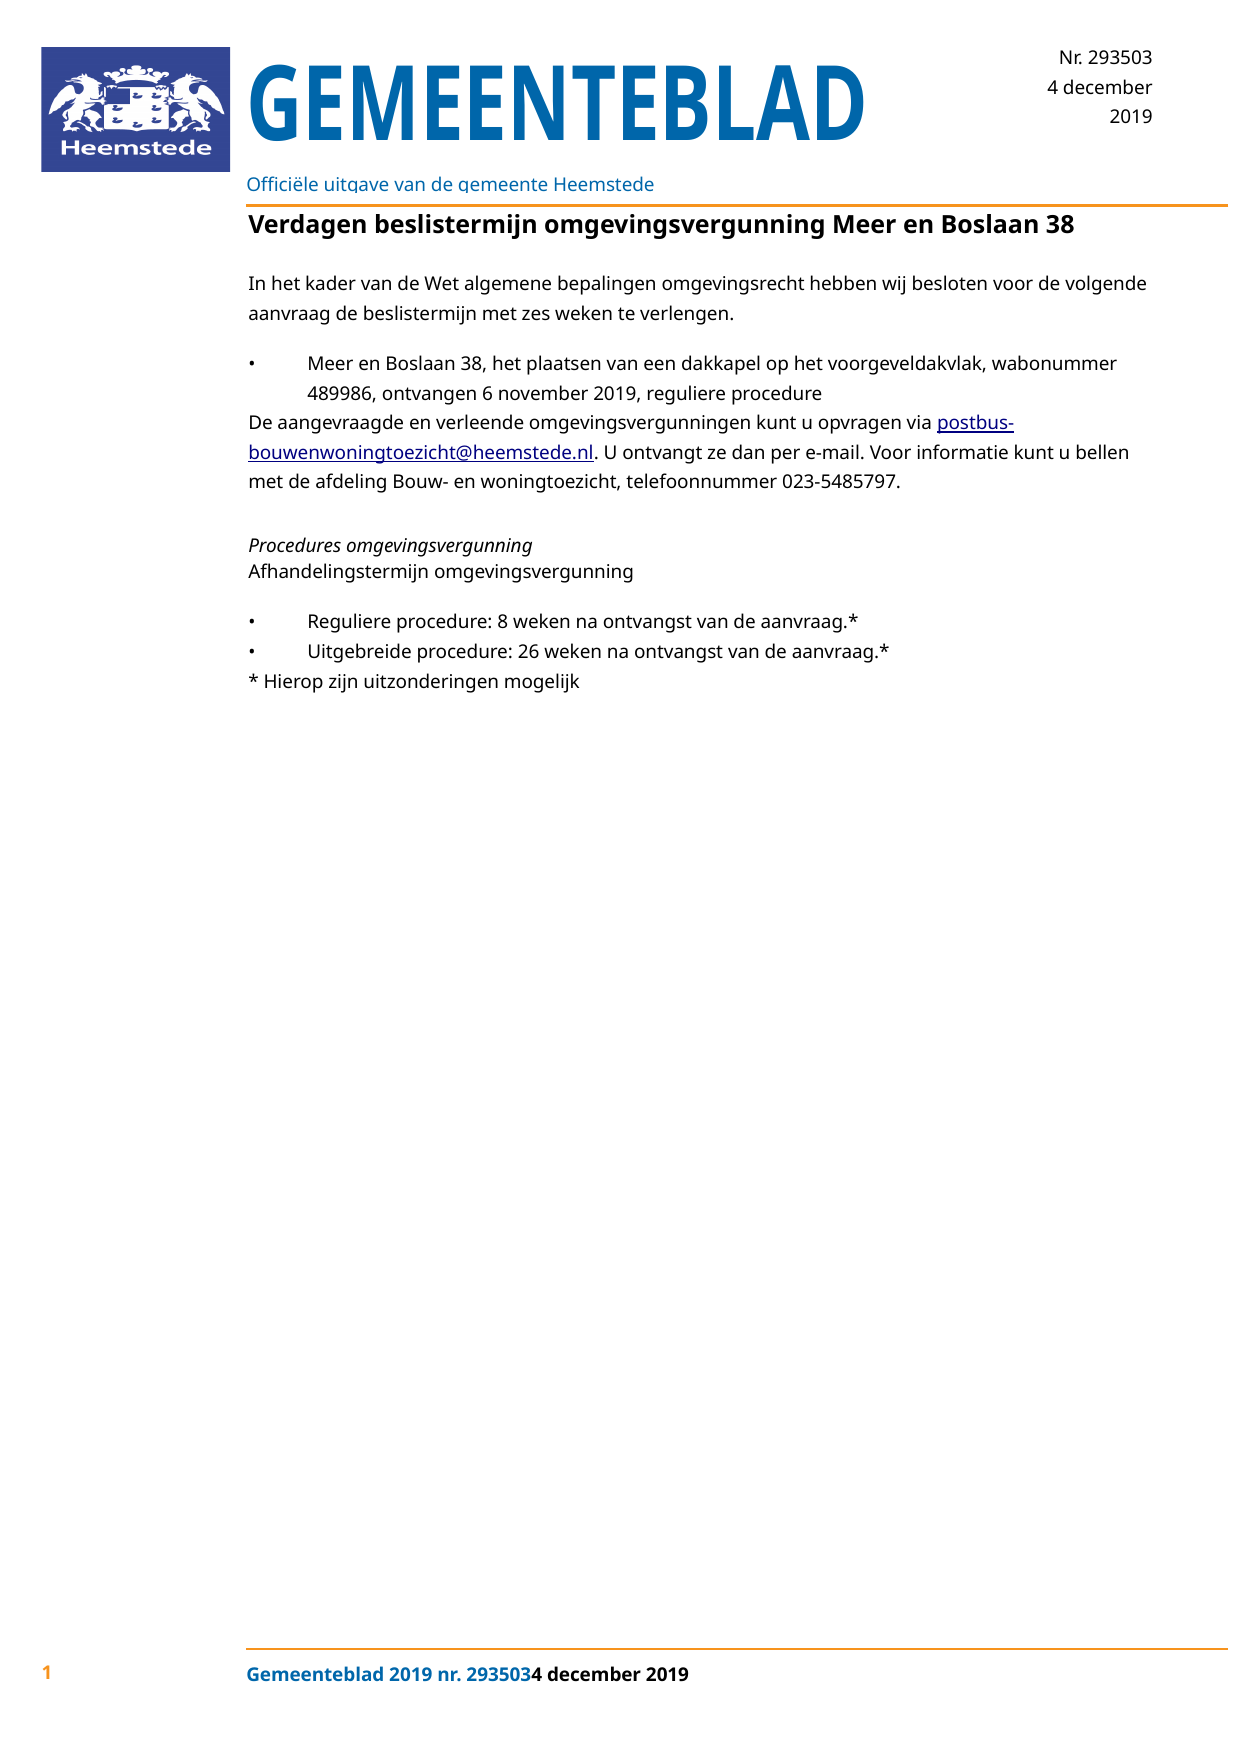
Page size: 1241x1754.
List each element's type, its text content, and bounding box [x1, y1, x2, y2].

text In het kader van de Wet algemene bepalingen omgevingsrecht hebben wij besloten voor de volgende aanvraag de beslistermijn met zes weken te verlengen. [248, 270, 1152, 326]
list Meer en Boslaan 38, het plaatsen van een dakkapel op het voorgeveldakvlak, wabonummer 489986, ontvangen 6 november 2019, reguliere procedure [248, 350, 1152, 406]
list Uitgebreide procedure: 26 weken na ontvangst van de aanvraag.* [248, 638, 1152, 664]
text De aangevraagde en verleende omgevingsvergunningen kunt u opvragen via postbus-bouwenwoningtoezicht@heemstede.nl. U ontvangt ze dan per e-mail. Voor informatie kunt u bellen met de afdeling Bouw- en woningtoezicht, telefoonnummer 023-5485797. [248, 409, 1152, 494]
text Procedures omgevingsvergunning [248, 533, 1152, 558]
picture [41, 47, 231, 172]
text Verdagen beslistermijn omgevingsvergunning Meer en Boslaan 38 [248, 207, 1152, 241]
text Afhandelingstermijn omgevingsvergunning [248, 558, 1152, 584]
list Reguliere procedure: 8 weken na ontvangst van de aanvraag.* [248, 609, 1152, 634]
text * Hierop zijn uitzonderingen mogelijk [248, 668, 1152, 694]
